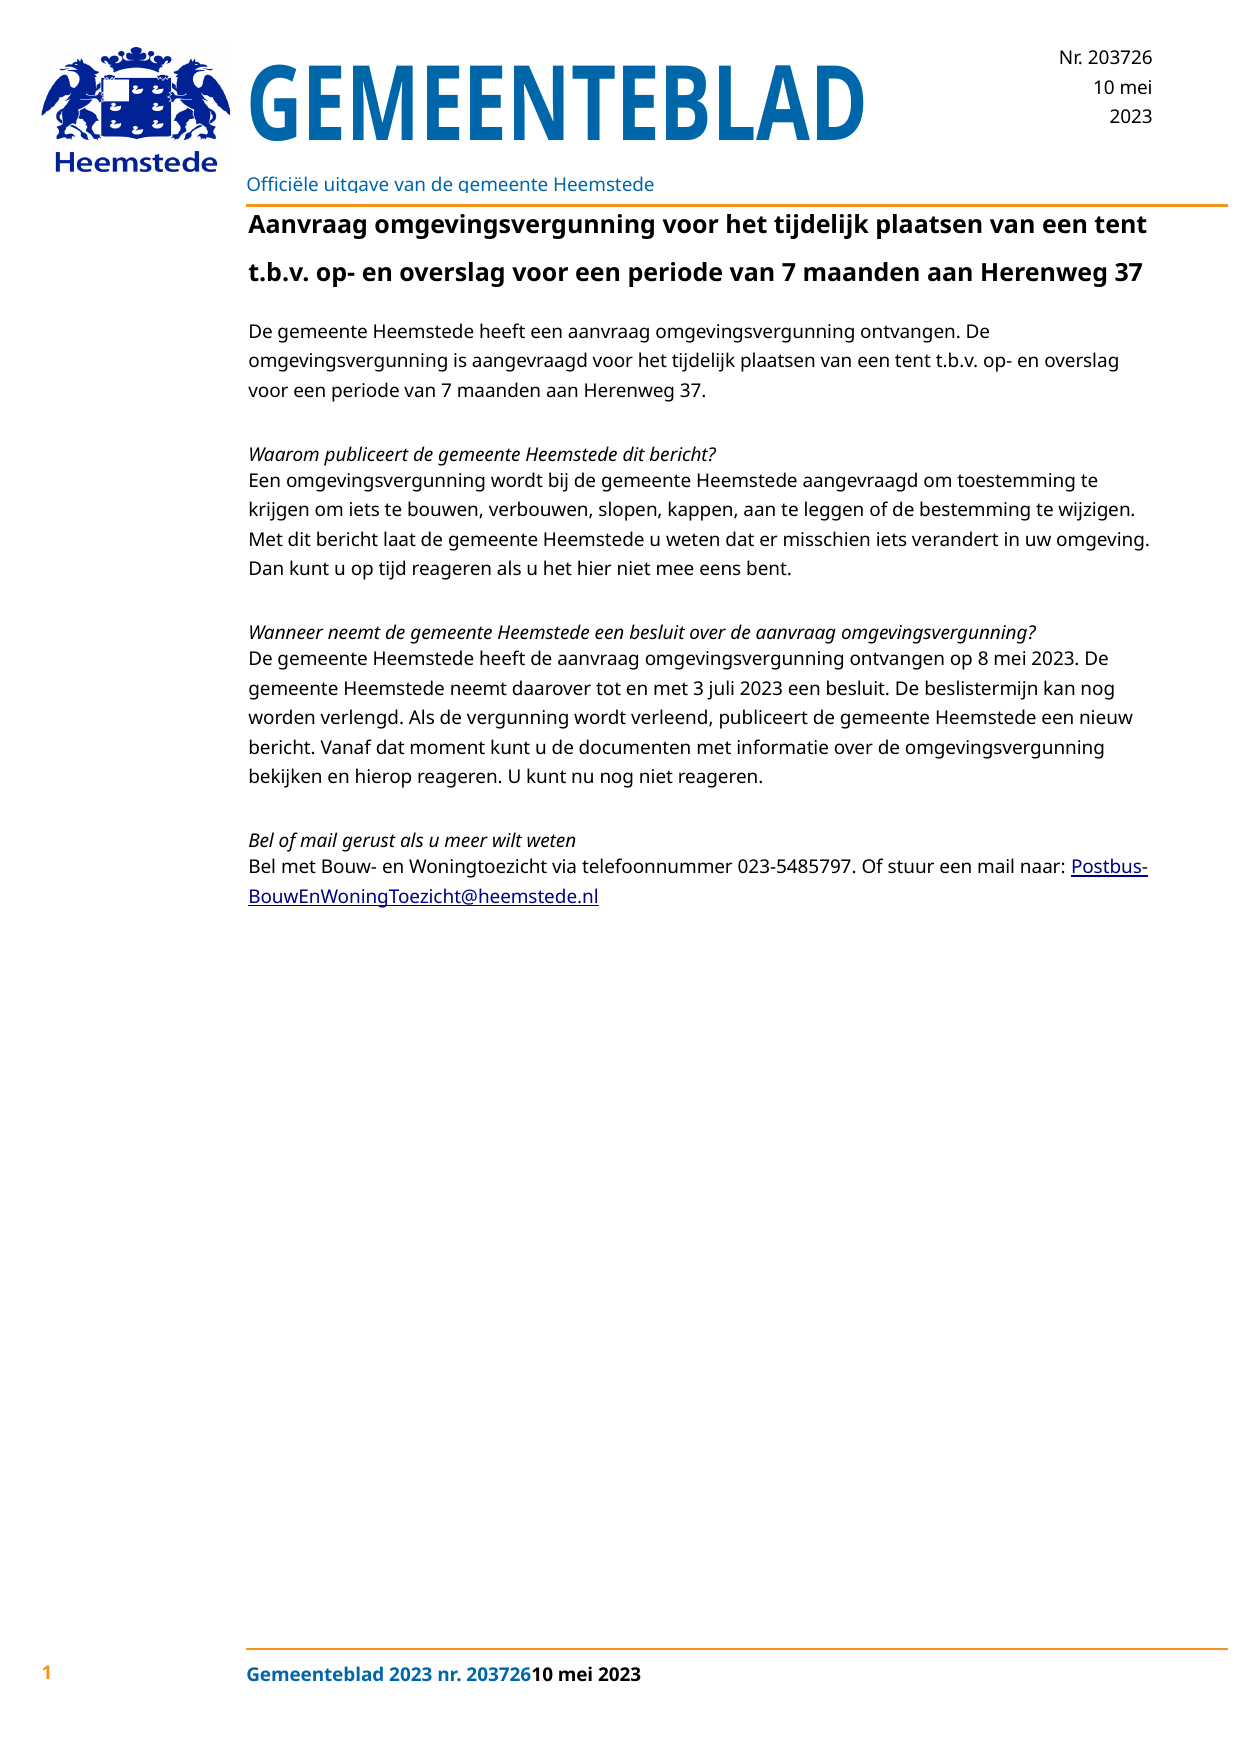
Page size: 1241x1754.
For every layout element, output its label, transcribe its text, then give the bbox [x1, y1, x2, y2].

text De gemeente Heemstede heeft de aanvraag omgevingsvergunning ontvangen op 8 mei 2023. De gemeente Heemstede neemt daarover tot en met 3 juli 2023 een besluit. De beslistermijn kan nog worden verlengd. Als de vergunning wordt verleend, publiceert de gemeente Heemstede een nieuw bericht. Vanaf dat moment kunt u de documenten met informatie over de omgevingsvergunning bekijken en hierop reageren. U kunt nu nog niet reageren. [248, 645, 1152, 789]
text Aanvraag omgevingsvergunning voor het tijdelijk plaatsen van een tent t.b.v. op- en overslag voor een periode van 7 maanden aan Herenweg 37 [248, 207, 1152, 288]
picture [41, 47, 231, 172]
text Waarom publiceert de gemeente Heemstede dit bericht? [248, 441, 1152, 467]
text Wanneer neemt de gemeente Heemstede een besluit over de aanvraag omgevingsvergunning? [248, 619, 1152, 645]
text De gemeente Heemstede heeft een aanvraag omgevingsvergunning ontvangen. De omgevingsvergunning is aangevraagd voor het tijdelijk plaatsen van een tent t.b.v. op- en overslag voor een periode van 7 maanden aan Herenweg 37. [248, 318, 1152, 403]
text Bel of mail gerust als u meer wilt weten [248, 827, 1152, 853]
text Een omgevingsvergunning wordt bij de gemeente Heemstede aangevraagd om toestemming te krijgen om iets te bouwen, verbouwen, slopen, kappen, aan te leggen of de bestemming te wijzigen. Met dit bericht laat de gemeente Heemstede u weten dat er misschien iets verandert in uw omgeving. Dan kunt u op tijd reageren als u het hier niet mee eens bent. [248, 467, 1152, 581]
text Bel met Bouw- en Woningtoezicht via telefoonnummer 023-5485797. Of stuur een mail naar: Postbus-BouwEnWoningToezicht@heemstede.nl [248, 853, 1152, 908]
